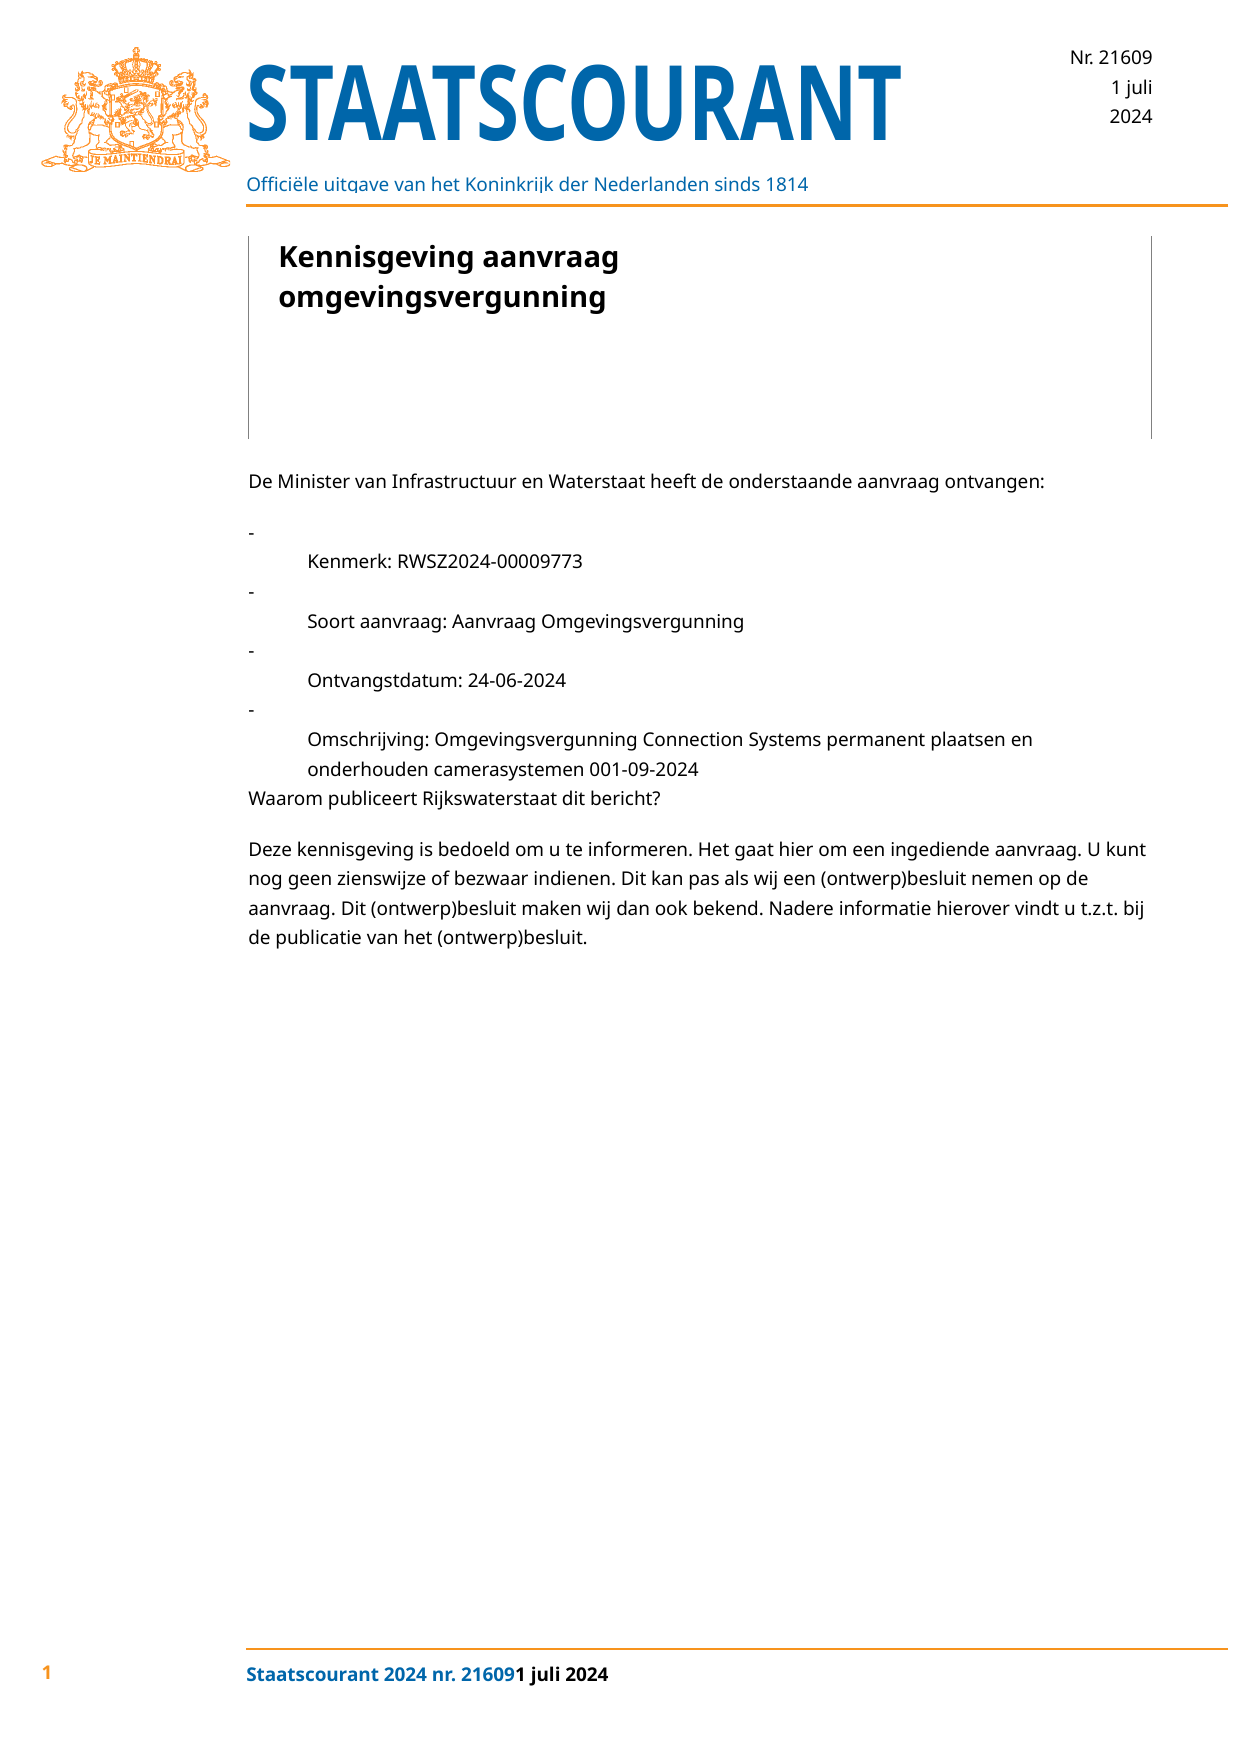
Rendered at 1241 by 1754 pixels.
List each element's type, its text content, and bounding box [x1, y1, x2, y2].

table_header [850, 414, 1151, 439]
list Kenmerk: RWSZ2024-00009773 [248, 549, 1152, 574]
picture [912, 236, 1090, 414]
table_header [1090, 236, 1151, 413]
picture [41, 47, 231, 172]
list Soort aanvraag: Aanvraag Omgevingsvergunning [248, 608, 1152, 633]
text Deze kennisgeving is bedoeld om u te informeren. Het gaat hier om een ingediende aanvraag. U kunt nog geen zienswijze of bezwaar indienen. Dit kan pas als wij een (ontwerp)besluit nemen op de aanvraag. Dit (ontwerp)besluit maken wij dan ook bekend. Nadere informatie hierover vindt u t.z.t. bij de publicatie van het (ontwerp)besluit. [248, 836, 1152, 950]
table_header Kennisgeving aanvraag omgevingsvergunning [249, 236, 850, 439]
text Waarom publiceert Rijkswaterstaat dit bericht? [248, 785, 1152, 811]
table_header [850, 236, 912, 413]
list Omschrijving: Omgevingsvergunning Connection Systems permanent plaatsen en onderhouden camerasystemen 001-09-2024 [248, 726, 1152, 781]
list Ontvangstdatum: 24-06-2024 [248, 667, 1152, 693]
text De Minister van Infrastructuur en Waterstaat heeft de onderstaande aanvraag ontvangen: [248, 469, 1152, 494]
